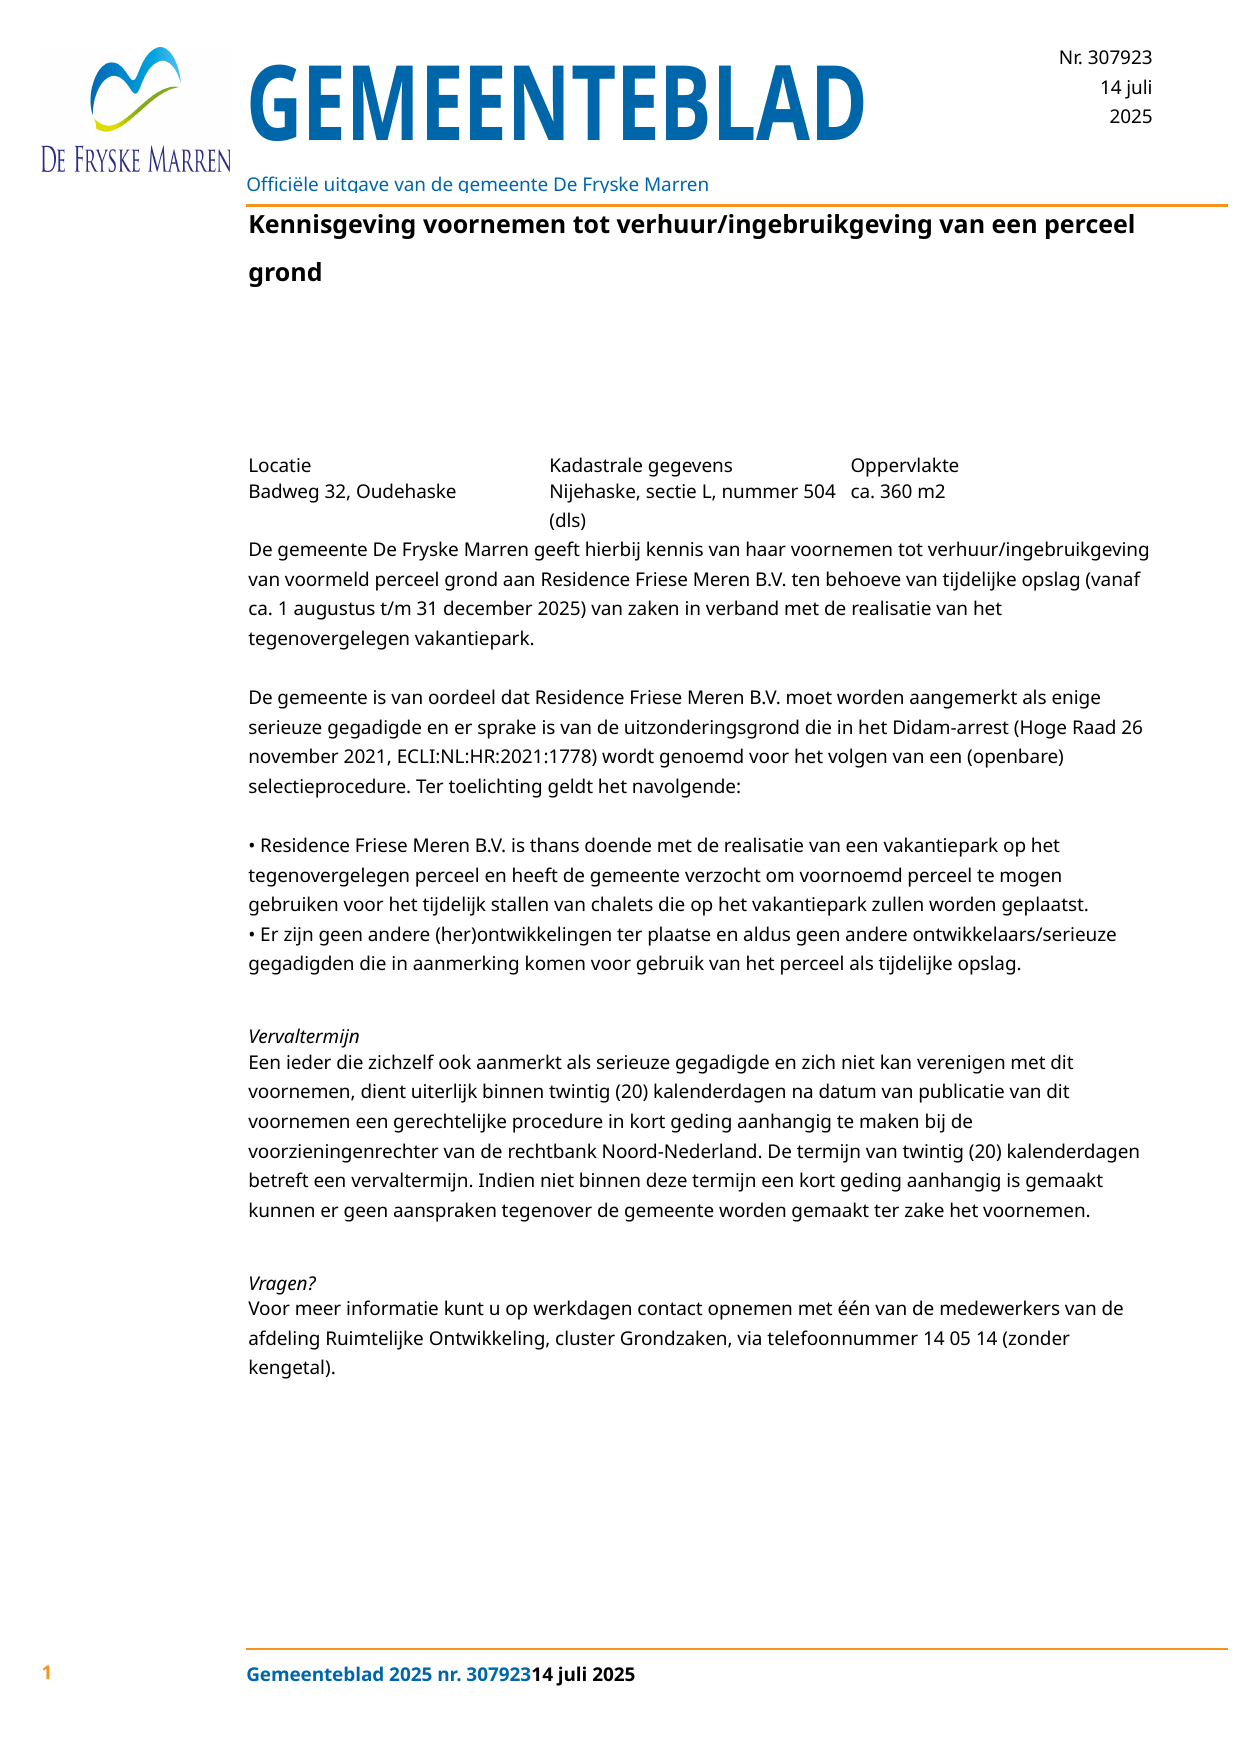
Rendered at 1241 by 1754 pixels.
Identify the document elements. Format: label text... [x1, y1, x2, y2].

picture [41, 47, 231, 172]
text Kennisgeving voornemen tot verhuur/ingebruikgeving van een perceel grond [248, 207, 1152, 288]
text • Er zijn geen andere (her)ontwikkelingen ter plaatse en aldus geen andere ontwikkelaars/serieuze gegadigden die in aanmerking komen voor gebruik van het perceel als tijdelijke opslag. [248, 921, 1152, 976]
text Een ieder die zichzelf ook aanmerkt als serieuze gegadigde en zich niet kan verenigen met dit voornemen, dient uiterlijk binnen twintig (20) kalenderdagen na datum van publicatie van dit voornemen een gerechtelijke procedure in kort geding aanhangig te maken bij de voorzieningenrechter van de rechtbank Noord-Nederland. De termijn van twintig (20) kalenderdagen betreft een vervaltermijn. Indien niet binnen deze termijn een kort geding aanhangig is gemaakt kunnen er geen aanspraken tegenover de gemeente worden gemaakt ter zake het voornemen. [248, 1049, 1152, 1223]
table_cell Nijehaske, sectie L, nummer 504 (dls) [549, 478, 850, 533]
table_cell Badweg 32, Oudehaske [248, 478, 549, 533]
table_header Kadastrale gegevens [549, 452, 850, 478]
text Vervaltermijn [248, 1023, 1152, 1049]
text De gemeente is van oordeel dat Residence Friese Meren B.V. moet worden aangemerkt als enige serieuze gegadigde en er sprake is van de uitzonderingsgrond die in het Didam-arrest (Hoge Raad 26 november 2021, ECLI:NL:HR:2021:1778) wordt genoemd voor het volgen van een (openbare) selectieprocedure. Ter toelichting geldt het navolgende: [248, 684, 1152, 799]
text afdeling Ruimtelijke Ontwikkeling, cluster Grondzaken, via telefoonnummer 14 05 14 (zonder kengetal). [248, 1325, 1152, 1380]
table_header Locatie [248, 452, 549, 478]
text • Residence Friese Meren B.V. is thans doende met de realisatie van een vakantiepark op het tegenovergelegen perceel en heeft de gemeente verzocht om voornoemd perceel te mogen gebruiken voor het tijdelijk stallen van chalets die op het vakantiepark zullen worden geplaatst. [248, 832, 1152, 917]
table_header Oppervlakte [850, 452, 1152, 478]
table_cell ca. 360 m2 [850, 478, 1152, 533]
text Vragen? [248, 1270, 1152, 1295]
text Voor meer informatie kunt u op werkdagen contact opnemen met één van de medewerkers van de [248, 1295, 1152, 1321]
text De gemeente De Fryske Marren geeft hierbij kennis van haar voornemen tot verhuur/ingebruikgeving van voormeld perceel grond aan Residence Friese Meren B.V. ten behoeve van tijdelijke opslag (vanaf ca. 1 augustus t/m 31 december 2025) van zaken in verband met de realisatie van het tegenovergelegen vakantiepark. [248, 536, 1152, 651]
